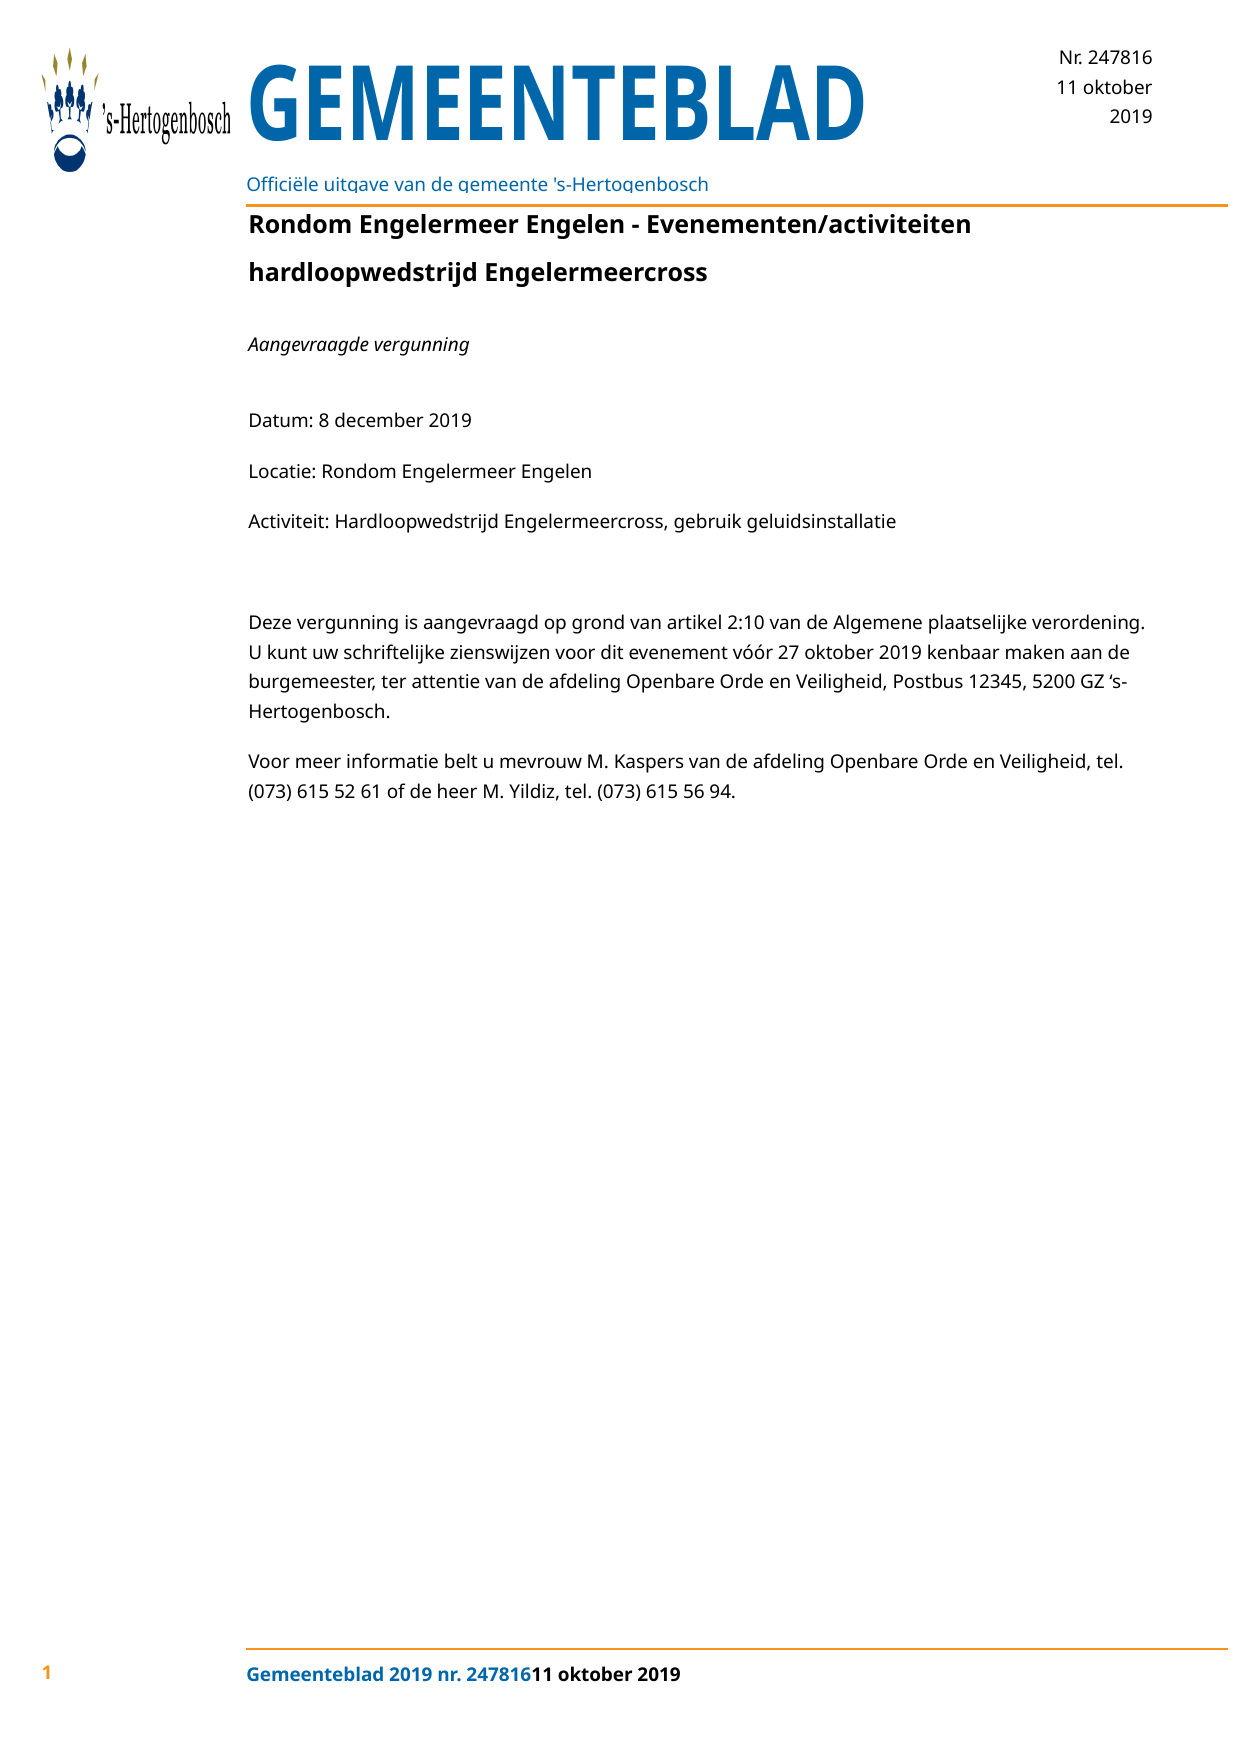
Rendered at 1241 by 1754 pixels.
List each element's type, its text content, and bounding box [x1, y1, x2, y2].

text Activiteit: Hardloopwedstrijd Engelermeercross, gebruik geluidsinstallatie [248, 508, 1152, 534]
picture [41, 47, 231, 172]
text Deze vergunning is aangevraagd op grond van artikel 2:10 van de Algemene plaatselijke verordening. U kunt uw schriftelijke zienswijzen voor dit evenement vóór 27 oktober 2019 kenbaar maken aan de burgemeester, ter attentie van de afdeling Openbare Orde en Veiligheid, Postbus 12345, 5200 GZ ‘s-Hertogenbosch. [248, 609, 1152, 724]
text Locatie: Rondom Engelermeer Engelen [248, 458, 1152, 484]
text Aangevraagde vergunning [248, 331, 1152, 357]
text Datum: 8 december 2019 [248, 408, 1152, 433]
text Voor meer informatie belt u mevrouw M. Kaspers van de afdeling Openbare Orde en Veiligheid, tel. (073) 615 52 61 of de heer M. Yildiz, tel. (073) 615 56 94. [248, 748, 1152, 804]
text Rondom Engelermeer Engelen - Evenementen/activiteiten hardloopwedstrijd Engelermeercross [248, 207, 1152, 288]
